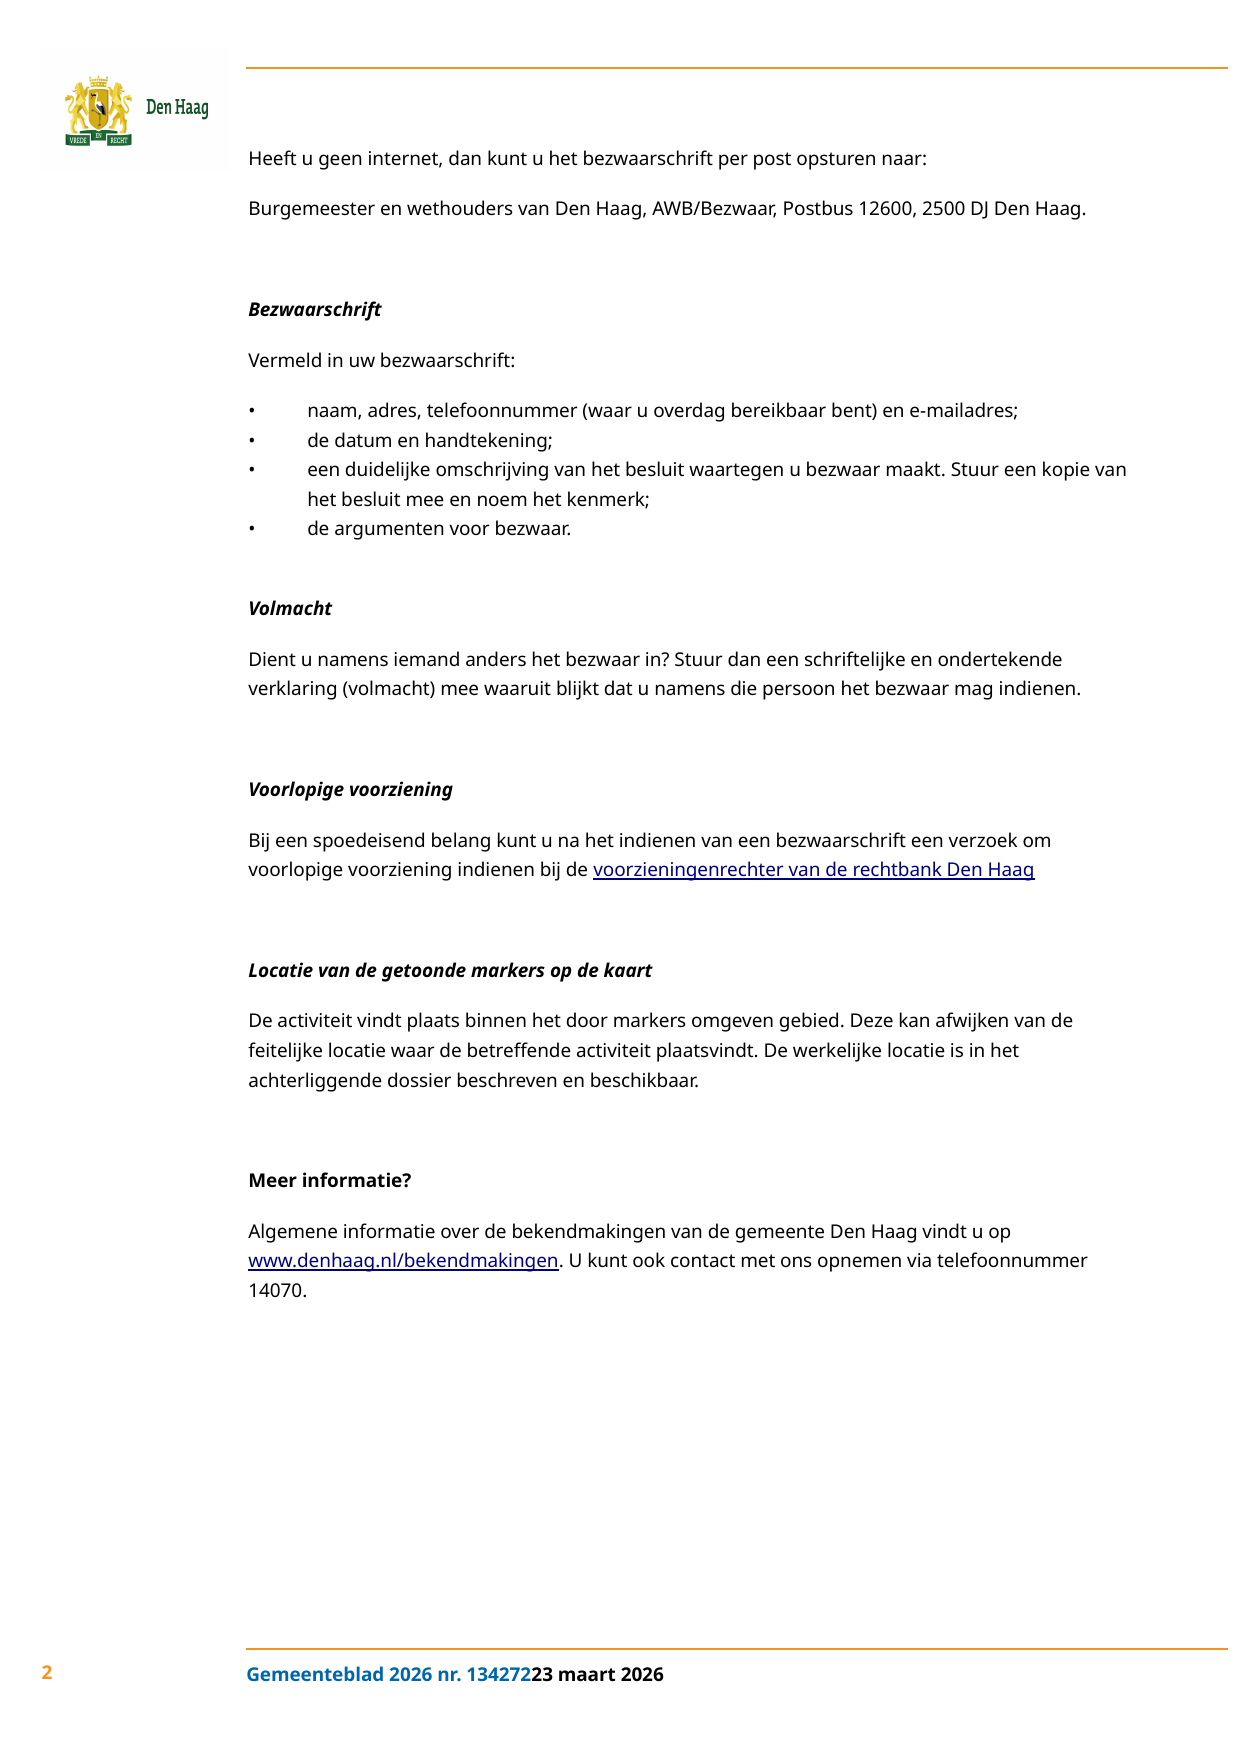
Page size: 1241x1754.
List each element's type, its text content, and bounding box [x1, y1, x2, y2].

text Vermeld in uw bezwaarschrift: [248, 347, 1152, 373]
text Heeft u geen internet, dan kunt u het bezwaarschrift per post opsturen naar: [248, 145, 1152, 171]
text Burgemeester en wethouders van Den Haag, AWB/Bezwaar, Postbus 12600, 2500 DJ Den Haag. [248, 196, 1152, 221]
list de datum en handtekening; [248, 427, 1152, 453]
list naam, adres, telefoonnummer (waar u overdag bereikbaar bent) en e-mailadres; [248, 397, 1152, 423]
text Dient u namens iemand anders het bezwaar in? Stuur dan een schriftelijke en ondertekende verklaring (volmacht) mee waaruit blijkt dat u namens die persoon het bezwaar mag indienen. [248, 646, 1152, 701]
text Meer informatie? [248, 1168, 1152, 1193]
list een duidelijke omschrijving van het besluit waartegen u bezwaar maakt. Stuur een kopie van het besluit mee en noem het kenmerk; [248, 456, 1152, 512]
text Locatie van de getoonde markers op de kaart [248, 957, 1152, 983]
picture [41, 47, 231, 172]
text Algemene informatie over de bekendmakingen van de gemeente Den Haag vindt u op www.denhaag.nl/bekendmakingen. U kunt ook contact met ons opnemen via telefoonnummer 14070. [248, 1218, 1152, 1303]
list de argumenten voor bezwaar. [248, 516, 1152, 541]
text Volmacht [248, 596, 1152, 621]
text Bezwaarschrift [248, 296, 1152, 322]
text Voorlopige voorziening [248, 776, 1152, 802]
text De activiteit vindt plaats binnen het door markers omgeven gebied. Deze kan afwijken van de feitelijke locatie waar de betreffende activiteit plaatsvindt. De werkelijke locatie is in het achterliggende dossier beschreven en beschikbaar. [248, 1008, 1152, 1093]
text Bij een spoedeisend belang kunt u na het indienen van een bezwaarschrift een verzoek om voorlopige voorziening indienen bij de voorzieningenrechter van de rechtbank Den Haag [248, 827, 1152, 882]
